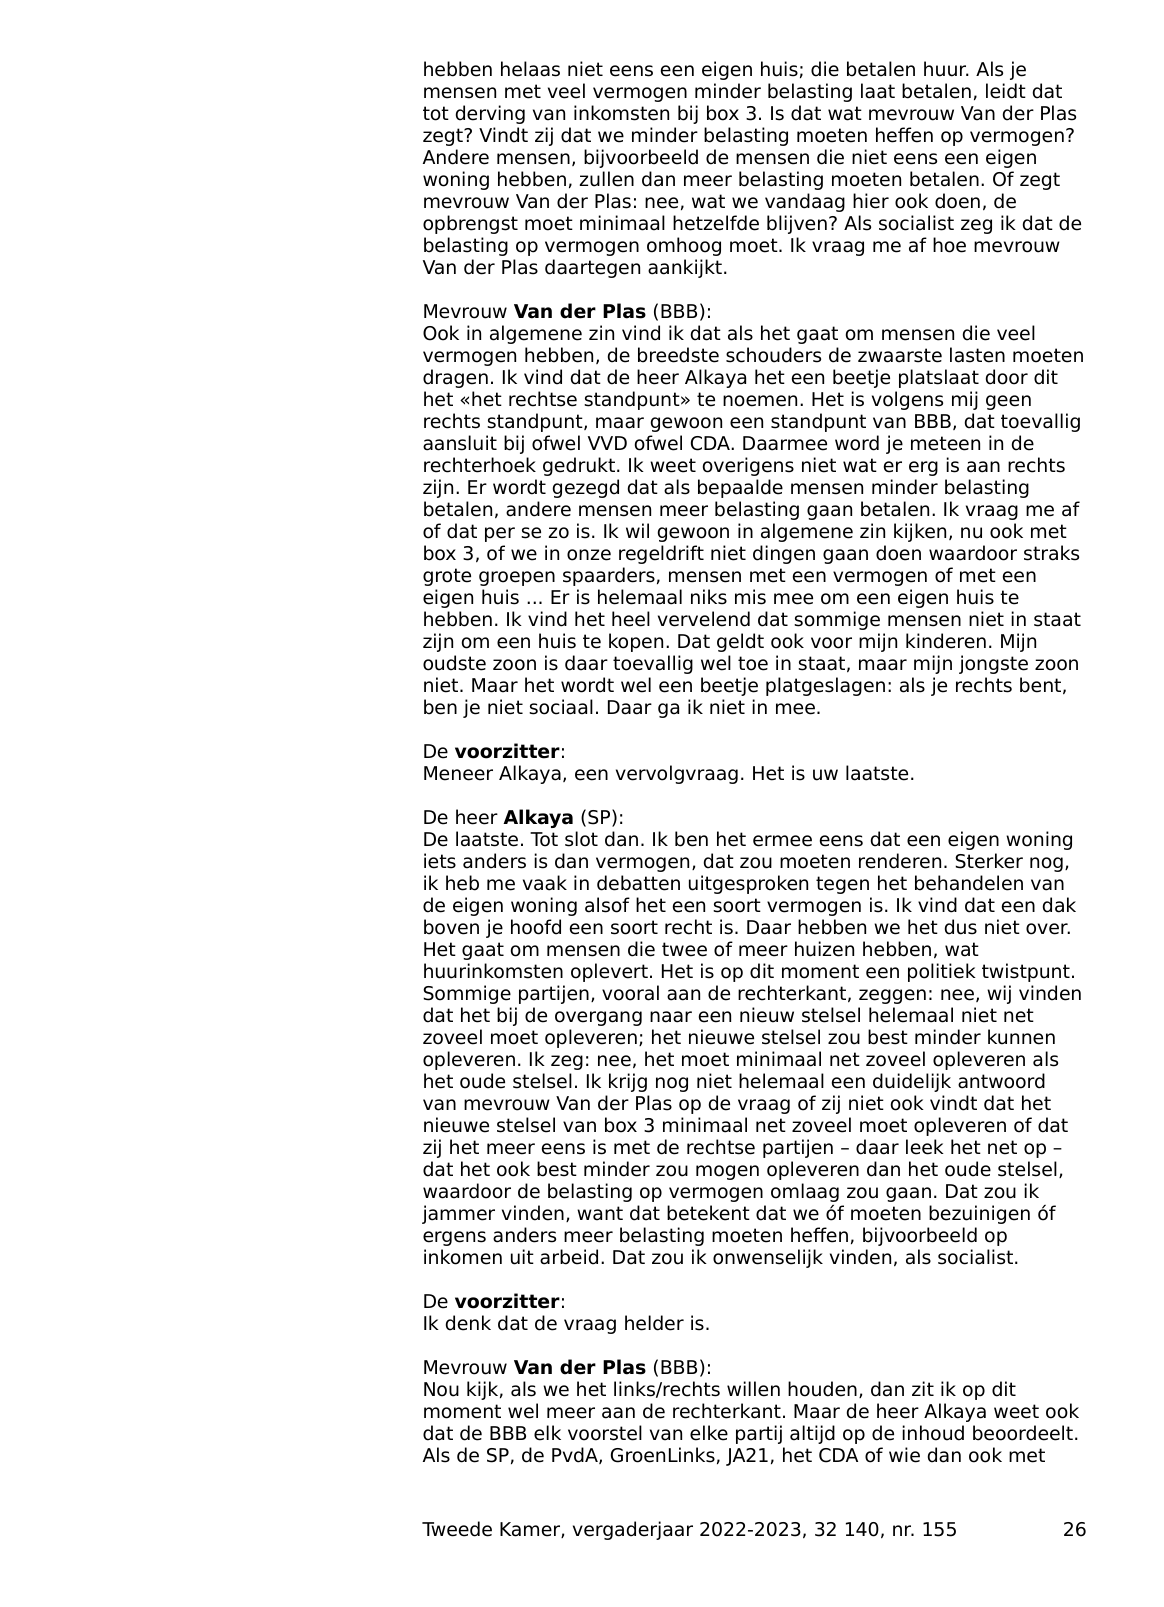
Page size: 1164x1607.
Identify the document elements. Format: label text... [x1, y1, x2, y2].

text Mevrouw Van der Plas (BBB): [422, 1357, 1087, 1379]
text Ik denk dat de vraag helder is. [422, 1313, 1087, 1335]
text Mevrouw Van der Plas (BBB): [422, 301, 1087, 323]
text De heer Alkaya (SP): [422, 807, 1087, 829]
text De laatste. Tot slot dan. Ik ben het ermee eens dat een eigen woning iets anders is dan vermogen, dat zou moeten renderen. Sterker nog, ik heb me vaak in debatten uitgesproken tegen het behandelen van de eigen woning alsof het een soort vermogen is. Ik vind dat een dak boven je hoofd een soort recht is. Daar hebben we het dus niet over. Het gaat om mensen die twee of meer huizen hebben, wat huurinkomsten oplevert. Het is op dit moment een politiek twistpunt. Sommige partijen, vooral aan de rechterkant, zeggen: nee, wij vinden dat het bij de overgang naar een nieuw stelsel helemaal niet net zoveel moet opleveren; het nieuwe stelsel zou best minder kunnen opleveren. Ik zeg: nee, het moet minimaal net zoveel opleveren als het oude stelsel. Ik krijg nog niet helemaal een duidelijk antwoord van mevrouw Van der Plas op de vraag of zij niet ook vindt dat het nieuwe stelsel van box 3 minimaal net zoveel moet opleveren of dat zij het meer eens is met de rechtse partijen – daar leek het net op – dat het ook best minder zou mogen opleveren dan het oude stelsel, waardoor de belasting op vermogen omlaag zou gaan. Dat zou ik jammer vinden, want dat betekent dat we óf moeten bezuinigen óf ergens anders meer belasting moeten heffen, bijvoorbeeld op inkomen uit arbeid. Dat zou ik onwenselijk vinden, als socialist. [422, 829, 1087, 1268]
text De voorzitter: [422, 1291, 1087, 1313]
text Meneer Alkaya, een vervolgvraag. Het is uw laatste. [422, 763, 1087, 785]
text Ook in algemene zin vind ik dat als het gaat om mensen die veel vermogen hebben, de breedste schouders de zwaarste lasten moeten dragen. Ik vind dat de heer Alkaya het een beetje platslaat door dit het «het rechtse standpunt» te noemen. Het is volgens mij geen rechts standpunt, maar gewoon een standpunt van BBB, dat toevallig aansluit bij ofwel VVD ofwel CDA. Daarmee word je meteen in de rechterhoek gedrukt. Ik weet overigens niet wat er erg is aan rechts zijn. Er wordt gezegd dat als bepaalde mensen minder belasting betalen, andere mensen meer belasting gaan betalen. Ik vraag me af of dat per se zo is. Ik wil gewoon in algemene zin kijken, nu ook met box 3, of we in onze regeldrift niet dingen gaan doen waardoor straks grote groepen spaarders, mensen met een vermogen of met een eigen huis ... Er is helemaal niks mis mee om een eigen huis te hebben. Ik vind het heel vervelend dat sommige mensen niet in staat zijn om een huis te kopen. Dat geldt ook voor mijn kinderen. Mijn oudste zoon is daar toevallig wel toe in staat, maar mijn jongste zoon niet. Maar het wordt wel een beetje platgeslagen: als je rechts bent, ben je niet sociaal. Daar ga ik niet in mee. [422, 323, 1087, 719]
text hebben helaas niet eens een eigen huis; die betalen huur. Als je mensen met veel vermogen minder belasting laat betalen, leidt dat tot derving van inkomsten bij box 3. Is dat wat mevrouw Van der Plas zegt? Vindt zij dat we minder belasting moeten heffen op vermogen? Andere mensen, bijvoorbeeld de mensen die niet eens een eigen woning hebben, zullen dan meer belasting moeten betalen. Of zegt mevrouw Van der Plas: nee, wat we vandaag hier ook doen, de opbrengst moet minimaal hetzelfde blijven? Als socialist zeg ik dat de belasting op vermogen omhoog moet. Ik vraag me af hoe mevrouw Van der Plas daartegen aankijkt. [422, 59, 1087, 279]
text De voorzitter: [422, 741, 1087, 763]
text Nou kijk, als we het links/rechts willen houden, dan zit ik op dit moment wel meer aan de rechterkant. Maar de heer Alkaya weet ook dat de BBB elk voorstel van elke partij altijd op de inhoud beoordeelt. Als de SP, de PvdA, GroenLinks, JA21, het CDA of wie dan ook met [422, 1379, 1087, 1467]
